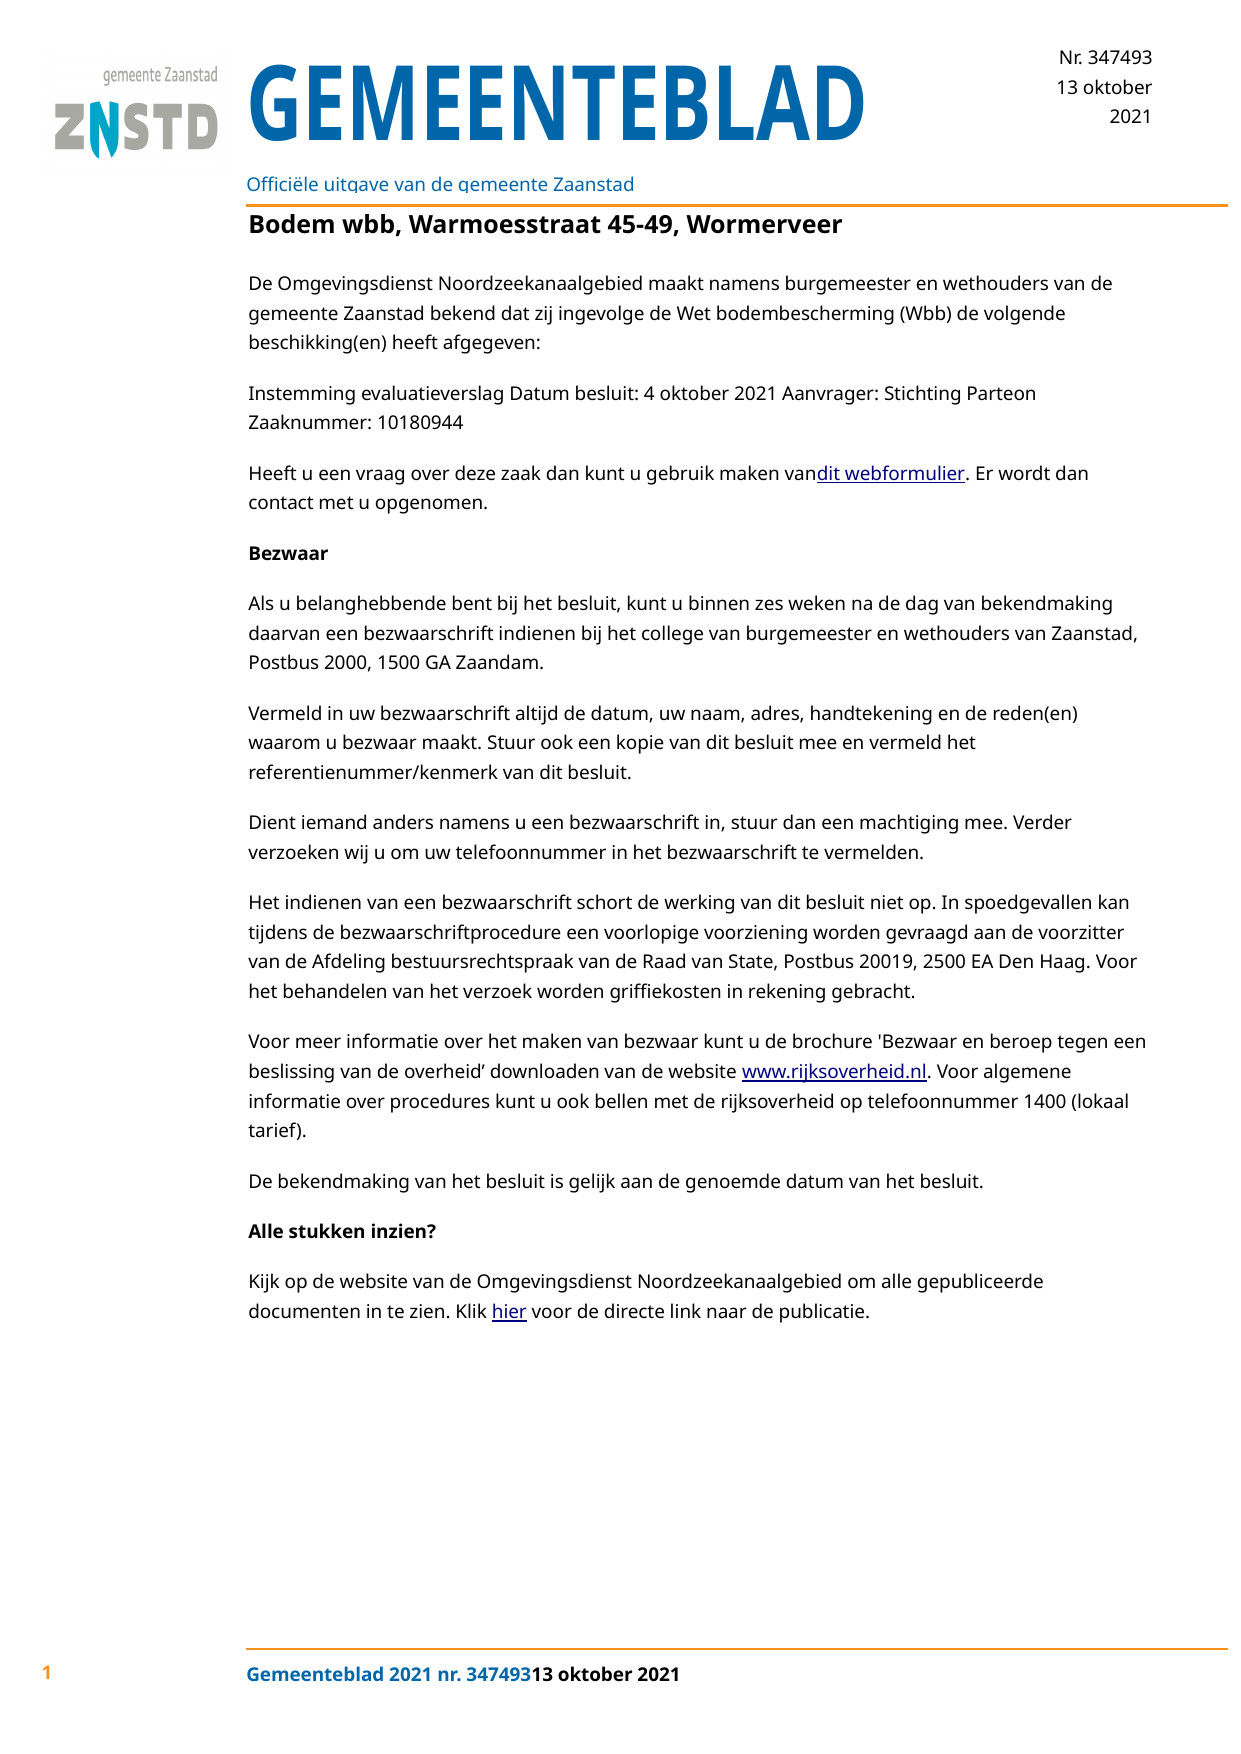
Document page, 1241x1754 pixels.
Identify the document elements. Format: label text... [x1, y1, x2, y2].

text Kijk op de website van de Omgevingsdienst Noordzeekanaalgebied om alle gepubliceerde documenten in te zien. Klik hier voor de directe link naar de publicatie. [248, 1269, 1152, 1324]
text Dient iemand anders namens u een bezwaarschrift in, stuur dan een machtiging mee. Verder verzoeken wij u om uw telefoonnummer in het bezwaarschrift te vermelden. [248, 809, 1152, 865]
text Vermeld in uw bezwaarschrift altijd de datum, uw naam, adres, handtekening en de reden(en) waarom u bezwaar maakt. Stuur ook een kopie van dit besluit mee en vermeld het referentienummer/kenmerk van dit besluit. [248, 700, 1152, 785]
text Alle stukken inzien? [248, 1218, 1152, 1244]
text Bezwaar [248, 540, 1152, 566]
text Heeft u een vraag over deze zaak dan kunt u gebruik maken vandit webformulier. Er wordt dan contact met u opgenomen. [248, 460, 1152, 515]
text Instemming evaluatieverslag Datum besluit: 4 oktober 2021 Aanvrager: Stichting Parteon Zaaknummer: 10180944 [248, 380, 1152, 435]
picture [41, 47, 231, 172]
text Als u belanghebbende bent bij het besluit, kunt u binnen zes weken na de dag van bekendmaking daarvan een bezwaarschrift indienen bij het college van burgemeester en wethouders van Zaanstad, Postbus 2000, 1500 GA Zaandam. [248, 590, 1152, 675]
text Voor meer informatie over het maken van bezwaar kunt u de brochure 'Bezwaar en beroep tegen een beslissing van de overheid’ downloaden van de website www.rijksoverheid.nl. Voor algemene informatie over procedures kunt u ook bellen met de rijksoverheid op telefoonnummer 1400 (lokaal tarief). [248, 1029, 1152, 1143]
text De bekendmaking van het besluit is gelijk aan de genoemde datum van het besluit. [248, 1168, 1152, 1193]
text De Omgevingsdienst Noordzeekanaalgebied maakt namens burgemeester en wethouders van de gemeente Zaanstad bekend dat zij ingevolge de Wet bodembescherming (Wbb) de volgende beschikking(en) heeft afgegeven: [248, 270, 1152, 355]
text Het indienen van een bezwaarschrift schort de werking van dit besluit niet op. In spoedgevallen kan tijdens de bezwaarschriftprocedure een voorlopige voorziening worden gevraagd aan de voorzitter van de Afdeling bestuursrechtspraak van de Raad van State, Postbus 20019, 2500 EA Den Haag. Voor het behandelen van het verzoek worden griffiekosten in rekening gebracht. [248, 889, 1152, 1004]
text Bodem wbb, Warmoesstraat 45-49, Wormerveer [248, 207, 1152, 241]
